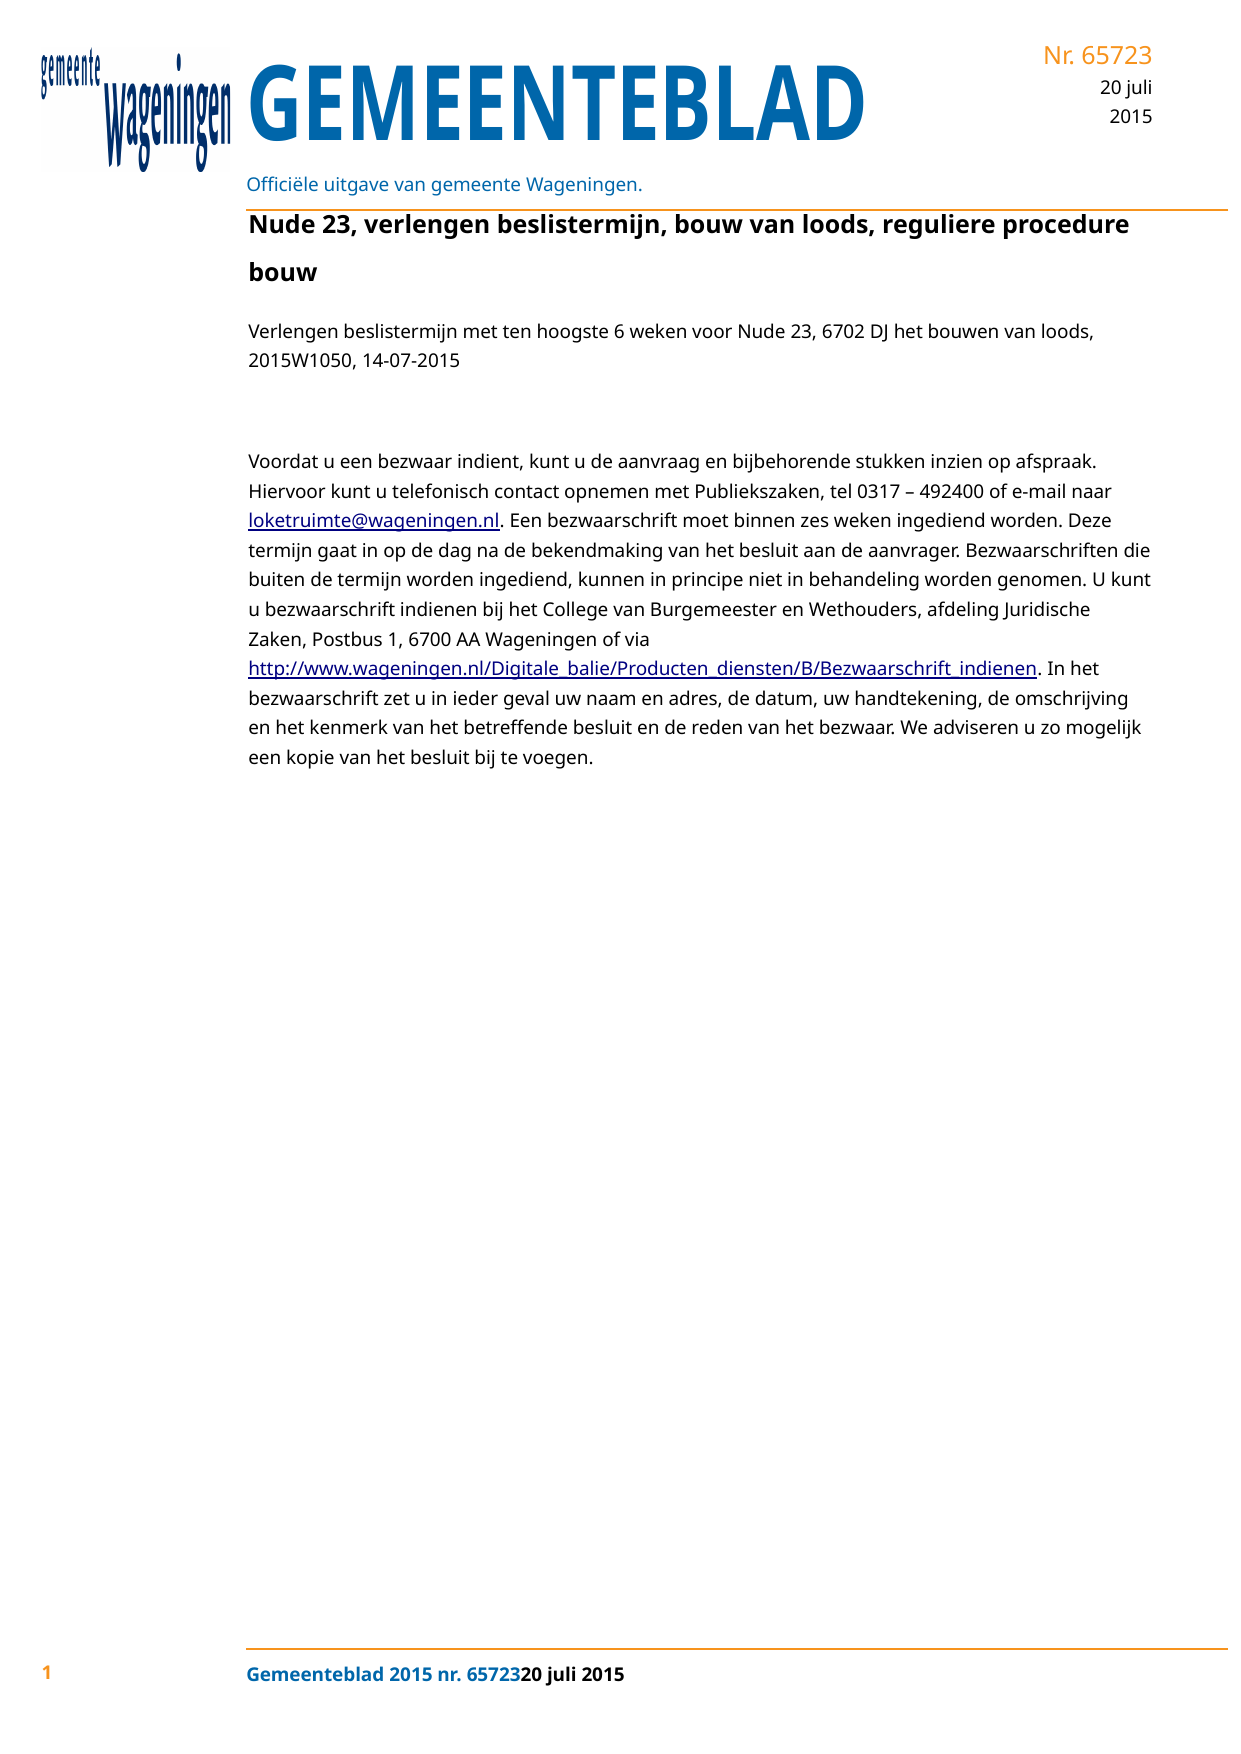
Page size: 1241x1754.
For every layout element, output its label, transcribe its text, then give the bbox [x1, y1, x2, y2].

text Voordat u een bezwaar indient, kunt u de aanvraag en bijbehorende stukken inzien op afspraak. Hiervoor kunt u telefonisch contact opnemen met Publiekszaken, tel 0317 – 492400 of e-mail naar loketruimte@wageningen.nl. Een bezwaarschrift moet binnen zes weken ingediend worden. Deze termijn gaat in op de dag na de bekendmaking van het besluit aan de aanvrager. Bezwaarschriften die buiten de termijn worden ingediend, kunnen in principe niet in behandeling worden genomen. U kunt u bezwaarschrift indienen bij het College van Burgemeester en Wethouders, afdeling Juridische Zaken, Postbus 1, 6700 AA Wageningen of via http://www.wageningen.nl/Digitale_balie/Producten_diensten/B/Bezwaarschrift_indienen. In het bezwaarschrift zet u in ieder geval uw naam en adres, de datum, uw handtekening, de omschrijving en het kenmerk van het betreffende besluit en de reden van het bezwaar. We adviseren u zo mogelijk een kopie van het besluit bij te voegen. [248, 448, 1152, 770]
text Verlengen beslistermijn met ten hoogste 6 weken voor Nude 23, 6702 DJ het bouwen van loods, 2015W1050, 14-07-2015 [248, 318, 1152, 373]
picture [41, 47, 231, 172]
text Nude 23, verlengen beslistermijn, bouw van loods, reguliere procedure bouw [248, 211, 1152, 288]
